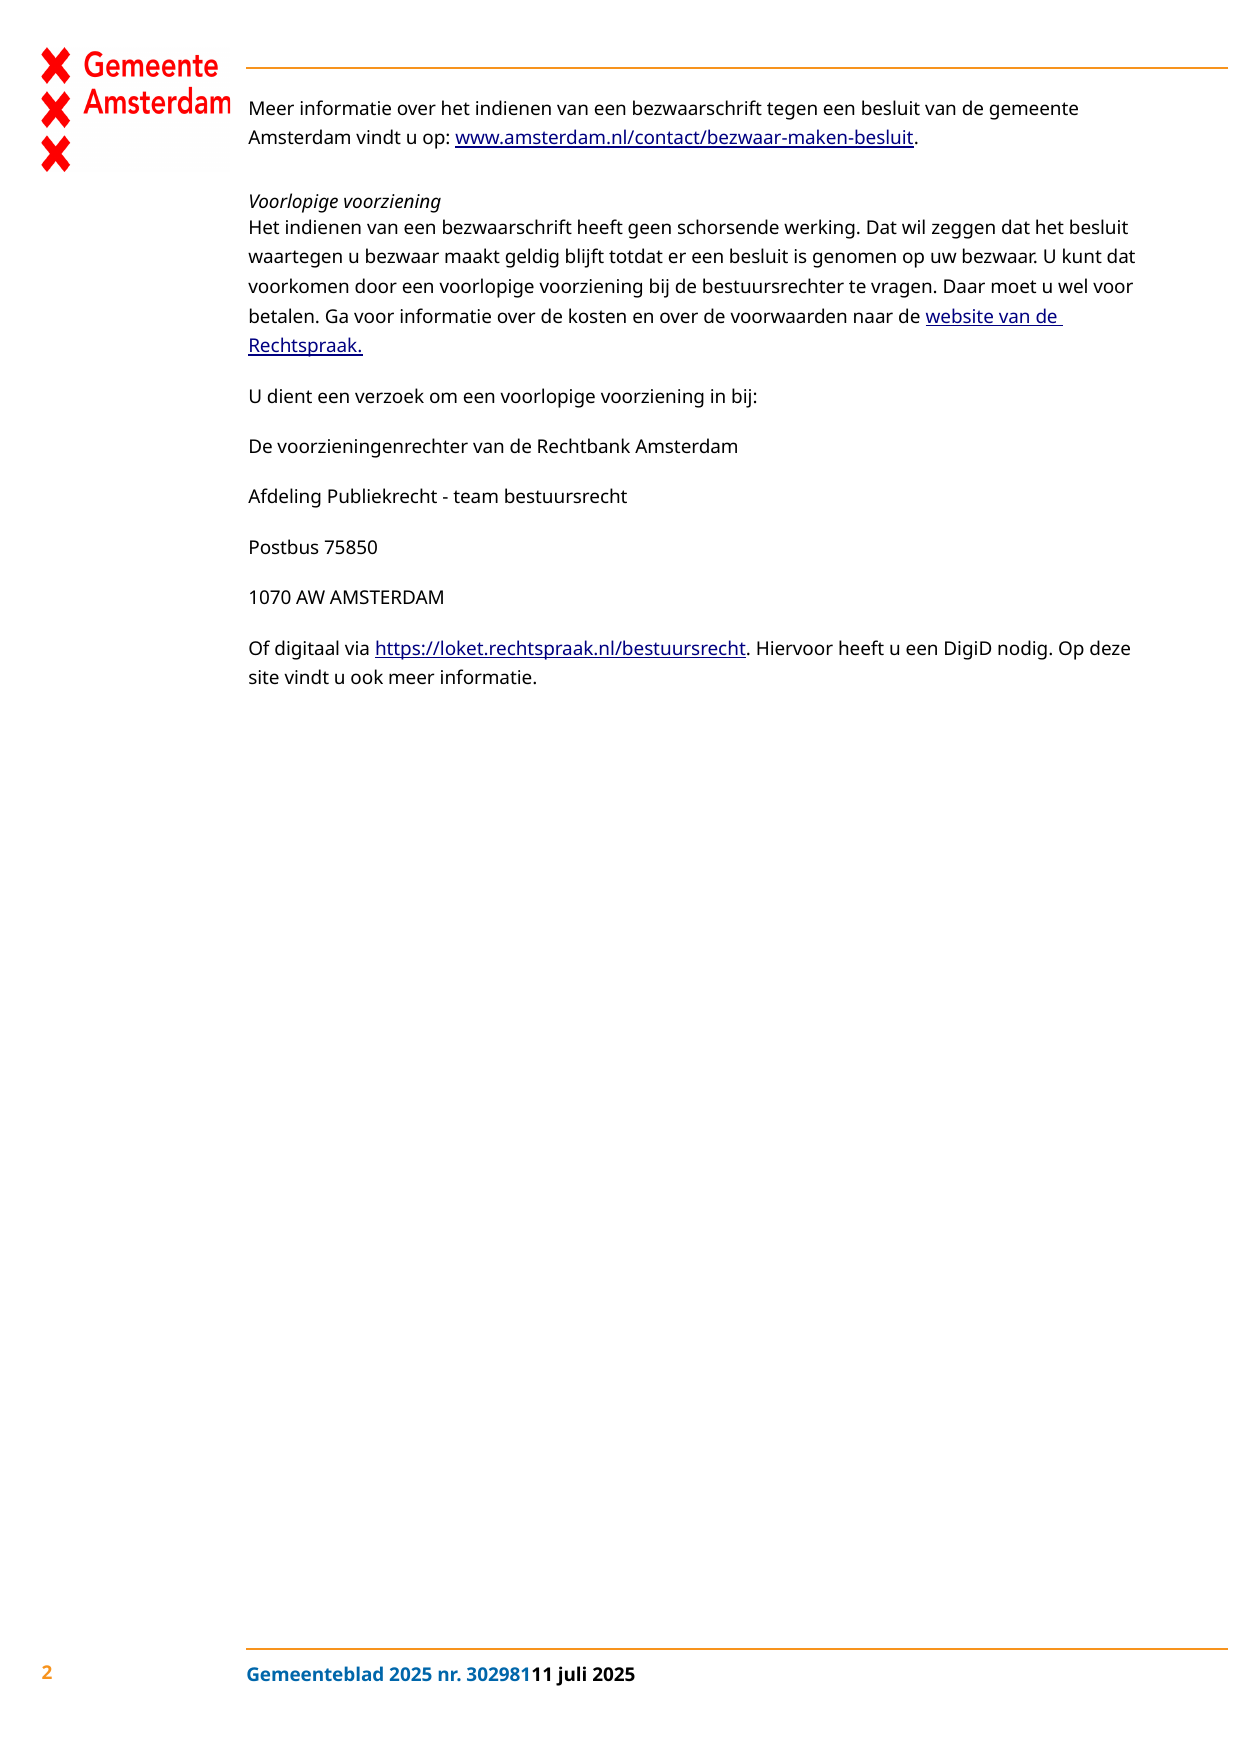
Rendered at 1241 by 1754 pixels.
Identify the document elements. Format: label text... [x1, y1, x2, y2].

text 1070 AW AMSTERDAM [248, 584, 1152, 610]
text Of digitaal via https://loket.rechtspraak.nl/bestuursrecht. Hiervoor heeft u een DigiD nodig. Op deze site vindt u ook meer informatie. [248, 635, 1152, 690]
text Voorlopige voorziening [248, 188, 1152, 214]
text De voorzieningenrechter van de Rechtbank Amsterdam [248, 433, 1152, 459]
text Meer informatie over het indienen van een bezwaarschrift tegen een besluit van de gemeente Amsterdam vindt u op: www.amsterdam.nl/contact/bezwaar-maken-besluit. [248, 95, 1152, 150]
text Het indienen van een bezwaarschrift heeft geen schorsende werking. Dat wil zeggen dat het besluit waartegen u bezwaar maakt geldig blijft totdat er een besluit is genomen op uw bezwaar. U kunt dat voorkomen door een voorlopige voorziening bij de bestuursrechter te vragen. Daar moet u wel voor betalen. Ga voor informatie over de kosten en over de voorwaarden naar de website van de Rechtspraak. [248, 214, 1152, 358]
text Postbus 75850 [248, 534, 1152, 560]
text U dient een verzoek om een voorlopige voorziening in bij: [248, 383, 1152, 408]
picture [41, 47, 231, 172]
text Afdeling Publiekrecht - team bestuursrecht [248, 484, 1152, 509]
